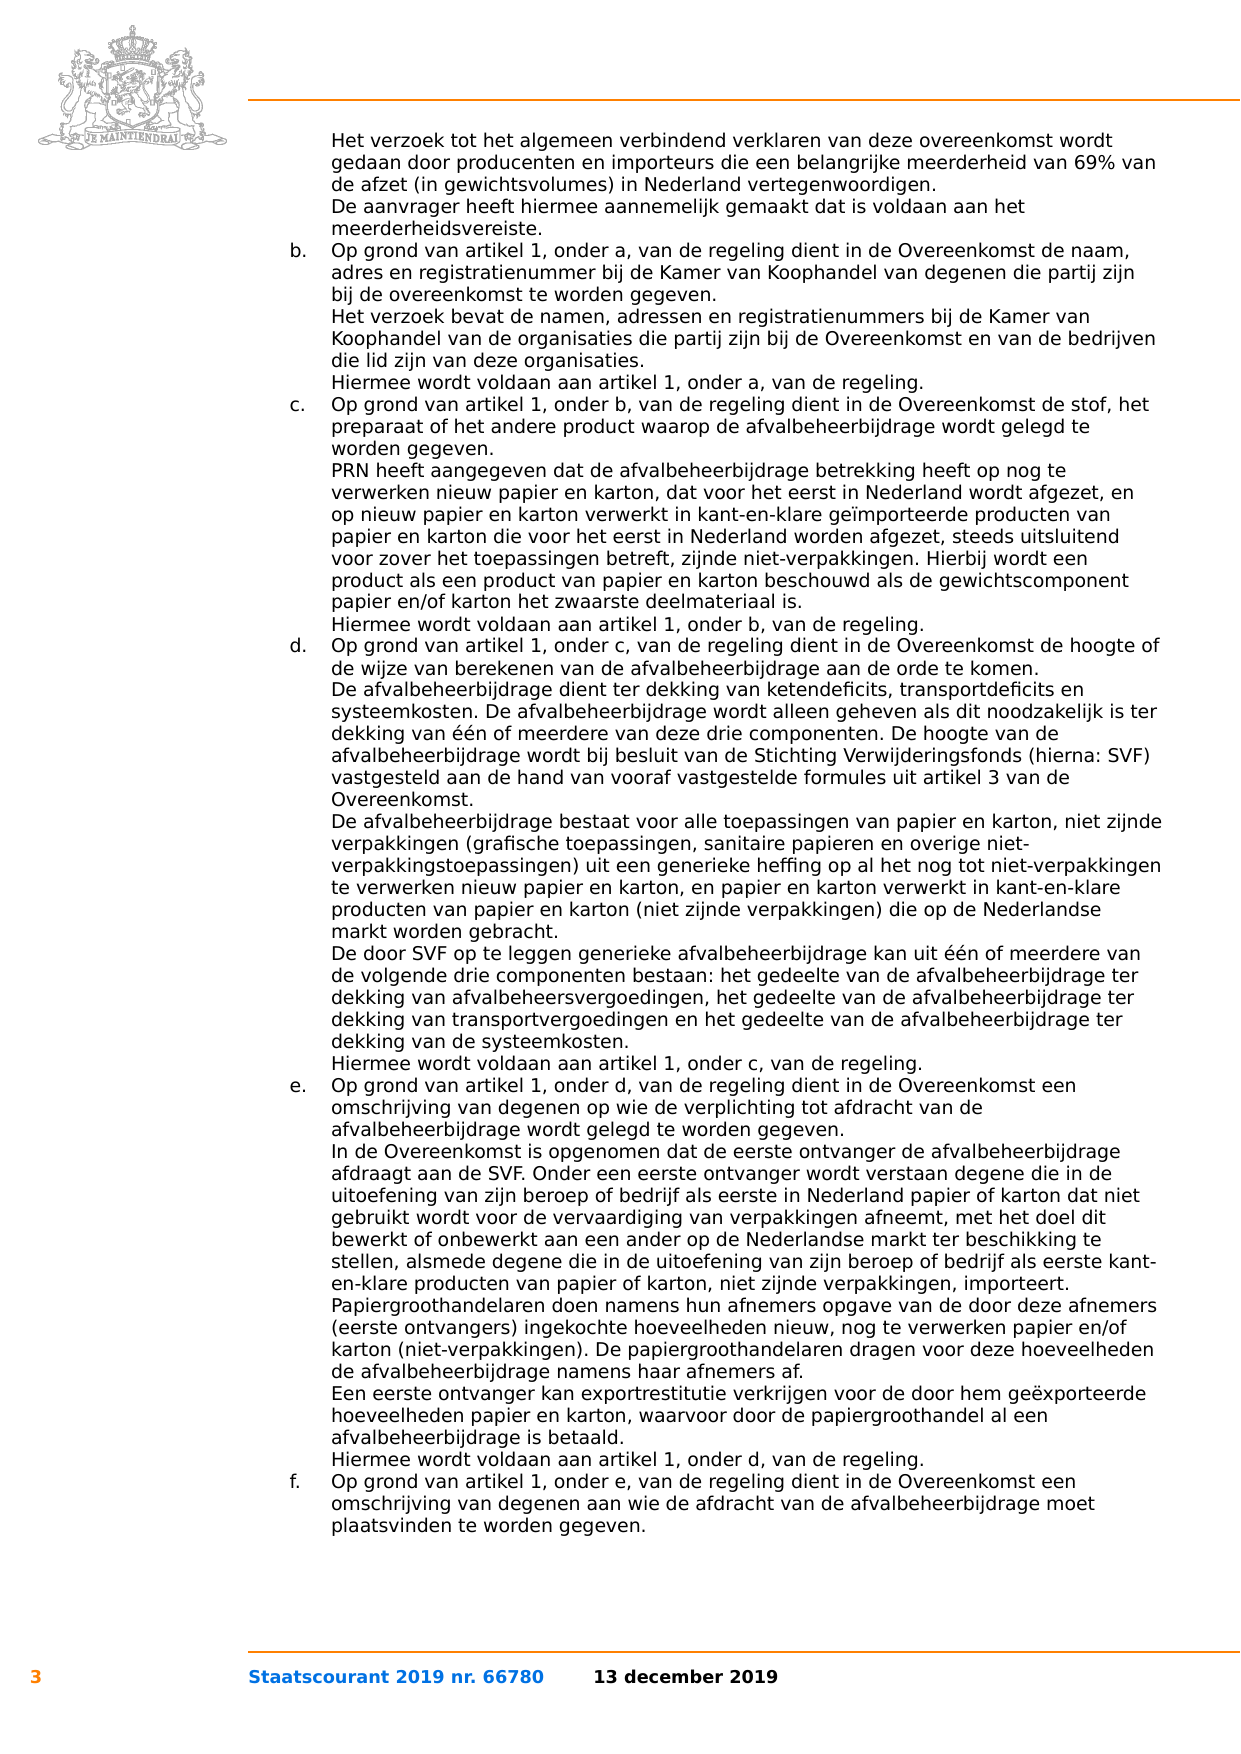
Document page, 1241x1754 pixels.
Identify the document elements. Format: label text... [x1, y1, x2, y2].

text Het verzoek tot het algemeen verbindend verklaren van deze overeenkomst wordt gedaan door producenten en importeurs die een belangrijke meerderheid van 69% van de afzet (in gewichtsvolumes) in Nederland vertegenwoordigen. [331, 130, 1163, 196]
text Een eerste ontvanger kan exportrestitutie verkrijgen voor de door hem geëxporteerde hoeveelheden papier en karton, waarvoor door de papiergroothandel al een afvalbeheerbijdrage is betaald. [331, 1383, 1163, 1449]
text c. Op grond van artikel 1, onder b, van de regeling dient in de Overeenkomst de stof, het preparaat of het andere product waarop de afvalbeheerbijdrage wordt gelegd te worden gegeven. [289, 394, 1163, 459]
text f. Op grond van artikel 1, onder e, van de regeling dient in de Overeenkomst een omschrijving van degenen aan wie de afdracht van de afvalbeheerbijdrage moet plaatsvinden te worden gegeven. [289, 1471, 1163, 1537]
text PRN heeft aangegeven dat de afvalbeheerbijdrage betrekking heeft op nog te verwerken nieuw papier en karton, dat voor het eerst in Nederland wordt afgezet, en op nieuw papier en karton verwerkt in kant-en-klare geïmporteerde producten van papier en karton die voor het eerst in Nederland worden afgezet, steeds uitsluitend voor zover het toepassingen betreft, zijnde niet-verpakkingen. Hierbij wordt een product als een product van papier en karton beschouwd als de gewichtscomponent papier en/of karton het zwaarste deelmateriaal is. [331, 459, 1163, 613]
text d. Op grond van artikel 1, onder c, van de regeling dient in de Overeenkomst de hoogte of de wijze van berekenen van de afvalbeheerbijdrage aan de orde te komen. [289, 635, 1163, 679]
picture [38, 25, 227, 150]
text Papiergroothandelaren doen namens hun afnemers opgave van de door deze afnemers (eerste ontvangers) ingekochte hoeveelheden nieuw, nog te verwerken papier en/of karton (niet-verpakkingen). De papiergroothandelaren dragen voor deze hoeveelheden de afvalbeheerbijdrage namens haar afnemers af. [331, 1295, 1163, 1383]
text De afvalbeheerbijdrage dient ter dekking van ketendeficits, transportdeficits en systeemkosten. De afvalbeheerbijdrage wordt alleen geheven als dit noodzakelijk is ter dekking van één of meerdere van deze drie componenten. De hoogte van de afvalbeheerbijdrage wordt bij besluit van de Stichting Verwijderingsfonds (hierna: SVF) vastgesteld aan de hand van vooraf vastgestelde formules uit artikel 3 van de Overeenkomst. [331, 679, 1163, 811]
text Het verzoek bevat de namen, adressen en registratienummers bij de Kamer van Koophandel van de organisaties die partij zijn bij de Overeenkomst en van de bedrijven die lid zijn van deze organisaties. [331, 306, 1163, 372]
text Hiermee wordt voldaan aan artikel 1, onder a, van de regeling. [331, 372, 1163, 394]
text De aanvrager heeft hiermee aannemelijk gemaakt dat is voldaan aan het meerderheidsvereiste. [331, 196, 1163, 240]
text De door SVF op te leggen generieke afvalbeheerbijdrage kan uit één of meerdere van de volgende drie componenten bestaan: het gedeelte van de afvalbeheerbijdrage ter dekking van afvalbeheersvergoedingen, het gedeelte van de afvalbeheerbijdrage ter dekking van transportvergoedingen en het gedeelte van de afvalbeheerbijdrage ter dekking van de systeemkosten. [331, 943, 1163, 1053]
text Hiermee wordt voldaan aan artikel 1, onder b, van de regeling. [331, 613, 1163, 635]
text In de Overeenkomst is opgenomen dat de eerste ontvanger de afvalbeheerbijdrage afdraagt aan de SVF. Onder een eerste ontvanger wordt verstaan degene die in de uitoefening van zijn beroep of bedrijf als eerste in Nederland papier of karton dat niet gebruikt wordt voor de vervaardiging van verpakkingen afneemt, met het doel dit bewerkt of onbewerkt aan een ander op de Nederlandse markt ter beschikking te stellen, alsmede degene die in de uitoefening van zijn beroep of bedrijf als eerste kant-en-klare producten van papier of karton, niet zijnde verpakkingen, importeert. [331, 1141, 1163, 1295]
text Hiermee wordt voldaan aan artikel 1, onder c, van de regeling. [331, 1053, 1163, 1075]
text Hiermee wordt voldaan aan artikel 1, onder d, van de regeling. [331, 1449, 1163, 1471]
text e. Op grond van artikel 1, onder d, van de regeling dient in de Overeenkomst een omschrijving van degenen op wie de verplichting tot afdracht van de afvalbeheerbijdrage wordt gelegd te worden gegeven. [289, 1075, 1163, 1141]
text b. Op grond van artikel 1, onder a, van de regeling dient in de Overeenkomst de naam, adres en registratienummer bij de Kamer van Koophandel van degenen die partij zijn bij de overeenkomst te worden gegeven. [289, 240, 1163, 306]
text De afvalbeheerbijdrage bestaat voor alle toepassingen van papier en karton, niet zijnde verpakkingen (grafische toepassingen, sanitaire papieren en overige niet-verpakkingstoepassingen) uit een generieke heffing op al het nog tot niet-verpakkingen te verwerken nieuw papier en karton, en papier en karton verwerkt in kant-en-klare producten van papier en karton (niet zijnde verpakkingen) die op de Nederlandse markt worden gebracht. [331, 811, 1163, 943]
